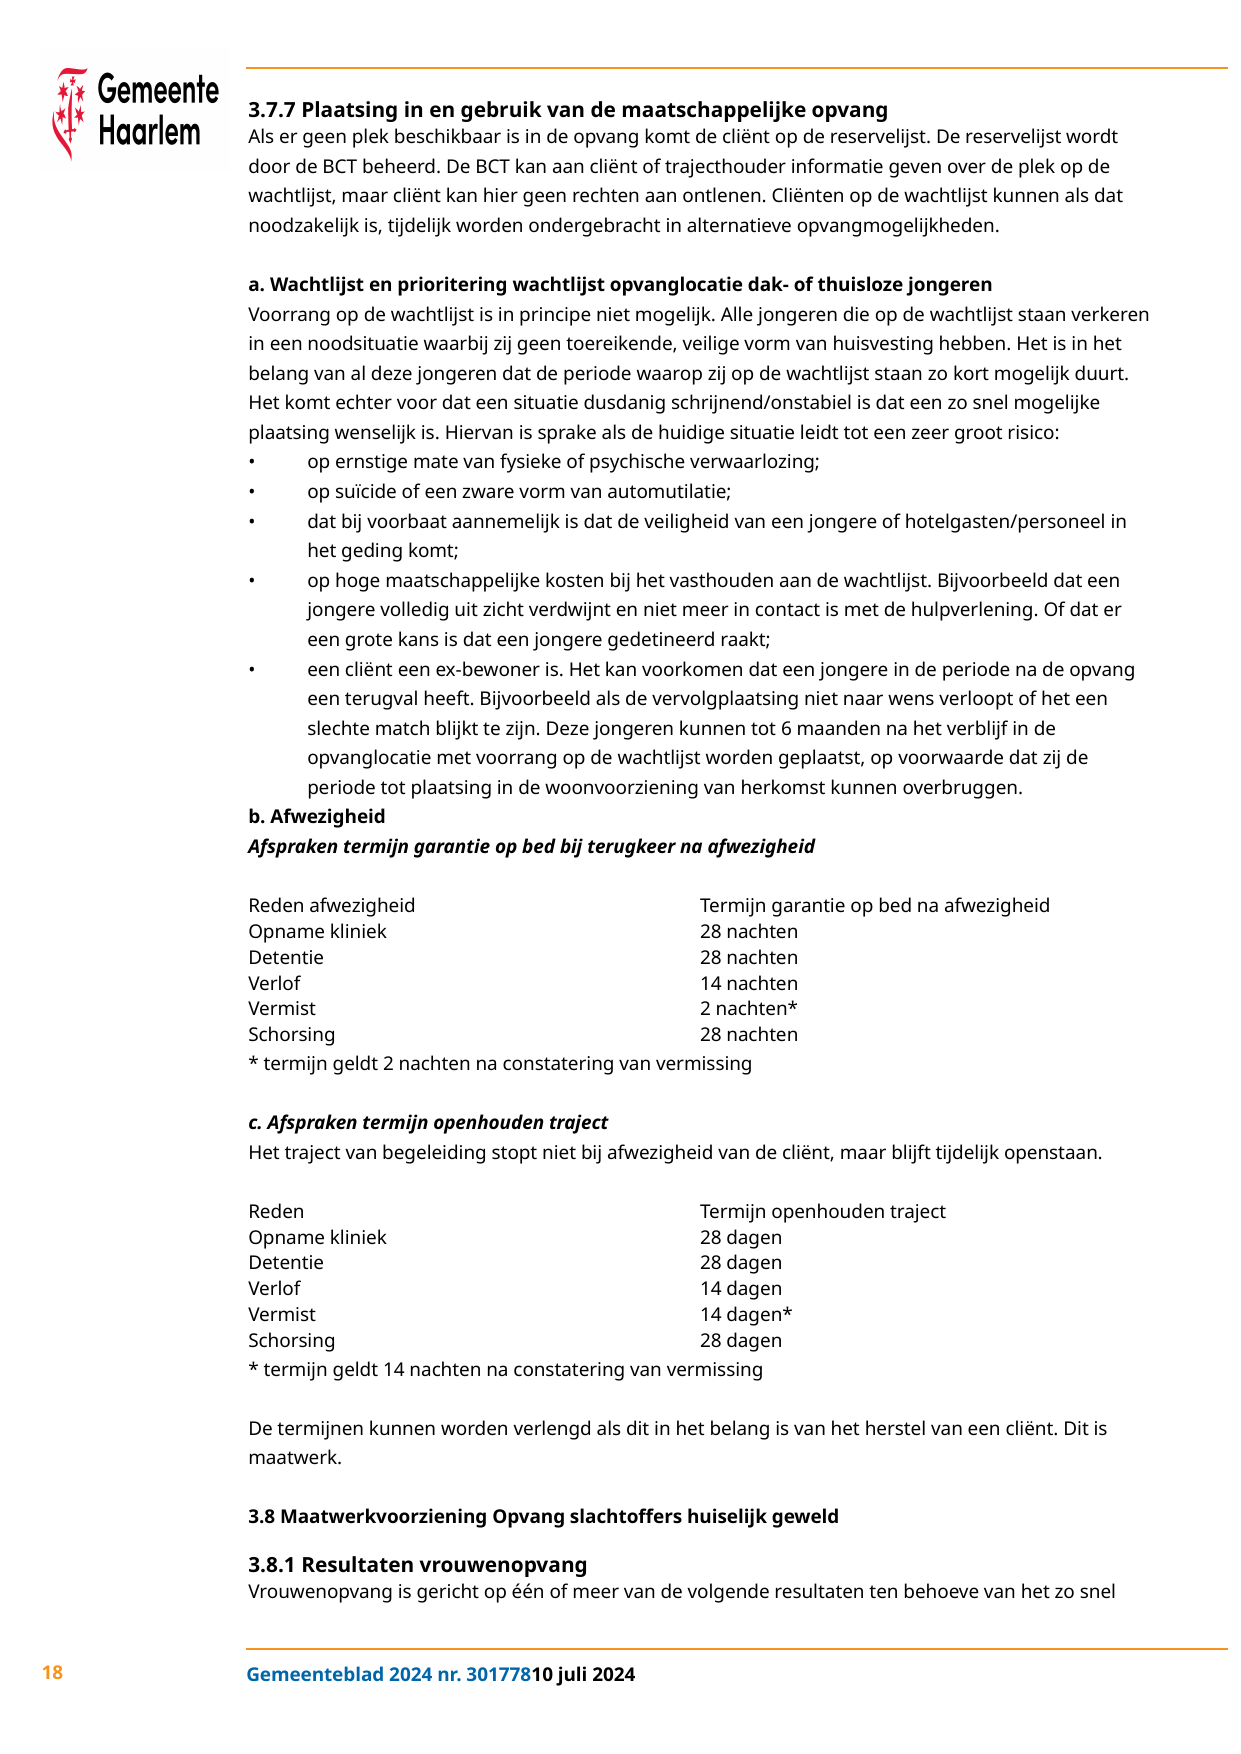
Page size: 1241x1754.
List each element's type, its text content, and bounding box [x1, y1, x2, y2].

table_header Termijn openhouden traject [700, 1198, 1152, 1224]
table_cell Opname kliniek [248, 918, 700, 944]
text De termijnen kunnen worden verlengd als dit in het belang is van het herstel van een cliënt. Dit is maatwerk. [248, 1415, 1152, 1470]
table_header Reden afwezigheid [248, 893, 700, 918]
text a. Wachtlijst en prioritering wachtlijst opvanglocatie dak- of thuisloze jongeren [248, 271, 1152, 297]
text Als er geen plek beschikbaar is in de opvang komt de cliënt op de reservelijst. De reservelijst wordt door de BCT beheerd. De BCT kan aan cliënt of trajecthouder informatie geven over de plek op de wachtlijst, maar cliënt kan hier geen rechten aan ontlenen. Cliënten op de wachtlijst kunnen als dat noodzakelijk is, tijdelijk worden ondergebracht in alternatieve opvangmogelijkheden. [248, 123, 1152, 238]
text c. Afspraken termijn openhouden traject [248, 1109, 1152, 1135]
table_cell 28 nachten [700, 944, 1152, 970]
table_cell Verlof [248, 1275, 700, 1301]
list op suïcide of een zware vorm van automutilatie; [248, 478, 1152, 504]
table_cell Opname kliniek [248, 1224, 700, 1249]
text Voorrang op de wachtlijst is in principe niet mogelijk. Alle jongeren die op de wachtlijst staan verkeren in een noodsituatie waarbij zij geen toereikende, veilige vorm van huisvesting hebben. Het is in het belang van al deze jongeren dat de periode waarop zij op de wachtlijst staan zo kort mogelijk duurt. Het komt echter voor dat een situatie dusdanig schrijnend/onstabiel is dat een zo snel mogelijke plaatsing wenselijk is. Hiervan is sprake als de huidige situatie leidt tot een zeer groot risico: [248, 301, 1152, 445]
text Het traject van begeleiding stopt niet bij afwezigheid van de cliënt, maar blijft tijdelijk openstaan. [248, 1139, 1152, 1164]
table_header Termijn garantie op bed na afwezigheid [700, 893, 1152, 918]
table_cell Verlof [248, 970, 700, 995]
table_cell 14 nachten [700, 970, 1152, 995]
list op hoge maatschappelijke kosten bij het vasthouden aan de wachtlijst. Bijvoorbeeld dat een jongere volledig uit zicht verdwijnt en niet meer in contact is met de hulpverlening. Of dat er een grote kans is dat een jongere gedetineerd raakt; [248, 567, 1152, 652]
table_cell Detentie [248, 944, 700, 970]
table_cell 28 nachten [700, 918, 1152, 944]
text * termijn geldt 2 nachten na constatering van vermissing [248, 1050, 1152, 1076]
list een cliënt een ex-bewoner is. Het kan voorkomen dat een jongere in de periode na de opvang een terugval heeft. Bijvoorbeeld als de vervolgplaatsing niet naar wens verloopt of het een slechte match blijkt te zijn. Deze jongeren kunnen tot 6 maanden na het verblijf in de opvanglocatie met voorrang op de wachtlijst worden geplaatst, op voorwaarde dat zij de periode tot plaatsing in de woonvoorziening van herkomst kunnen overbruggen. [248, 656, 1152, 800]
table_cell Schorsing [248, 1327, 700, 1352]
text b. Afwezigheid [248, 804, 1152, 829]
list dat bij voorbaat aannemelijk is dat de veiligheid van een jongere of hotelgasten/personeel in het geding komt; [248, 508, 1152, 563]
picture [41, 47, 231, 172]
text Vrouwenopvang is gericht op één of meer van de volgende resultaten ten behoeve van het zo snel [248, 1579, 1152, 1604]
text Afspraken termijn garantie op bed bij terugkeer na afwezigheid [248, 833, 1152, 859]
text * termijn geldt 14 nachten na constatering van vermissing [248, 1356, 1152, 1381]
table_cell Detentie [248, 1250, 700, 1275]
table_cell 14 dagen* [700, 1301, 1152, 1327]
table_cell 28 dagen [700, 1327, 1152, 1352]
table_cell Vermist [248, 1301, 700, 1327]
table_cell 28 dagen [700, 1224, 1152, 1249]
table_cell 28 dagen [700, 1250, 1152, 1275]
table_cell Vermist [248, 995, 700, 1021]
text 3.8.1 Resultaten vrouwenopvang [248, 1550, 1152, 1579]
table_cell 14 dagen [700, 1275, 1152, 1301]
table_cell 2 nachten* [700, 995, 1152, 1021]
table_header Reden [248, 1198, 700, 1224]
list op ernstige mate van fysieke of psychische verwaarlozing; [248, 449, 1152, 474]
table_cell 28 nachten [700, 1021, 1152, 1047]
text 3.7.7 Plaatsing in en gebruik van de maatschappelijke opvang [248, 95, 1152, 123]
text 3.8 Maatwerkvoorziening Opvang slachtoffers huiselijk geweld [248, 1504, 1152, 1529]
table_cell Schorsing [248, 1021, 700, 1047]
